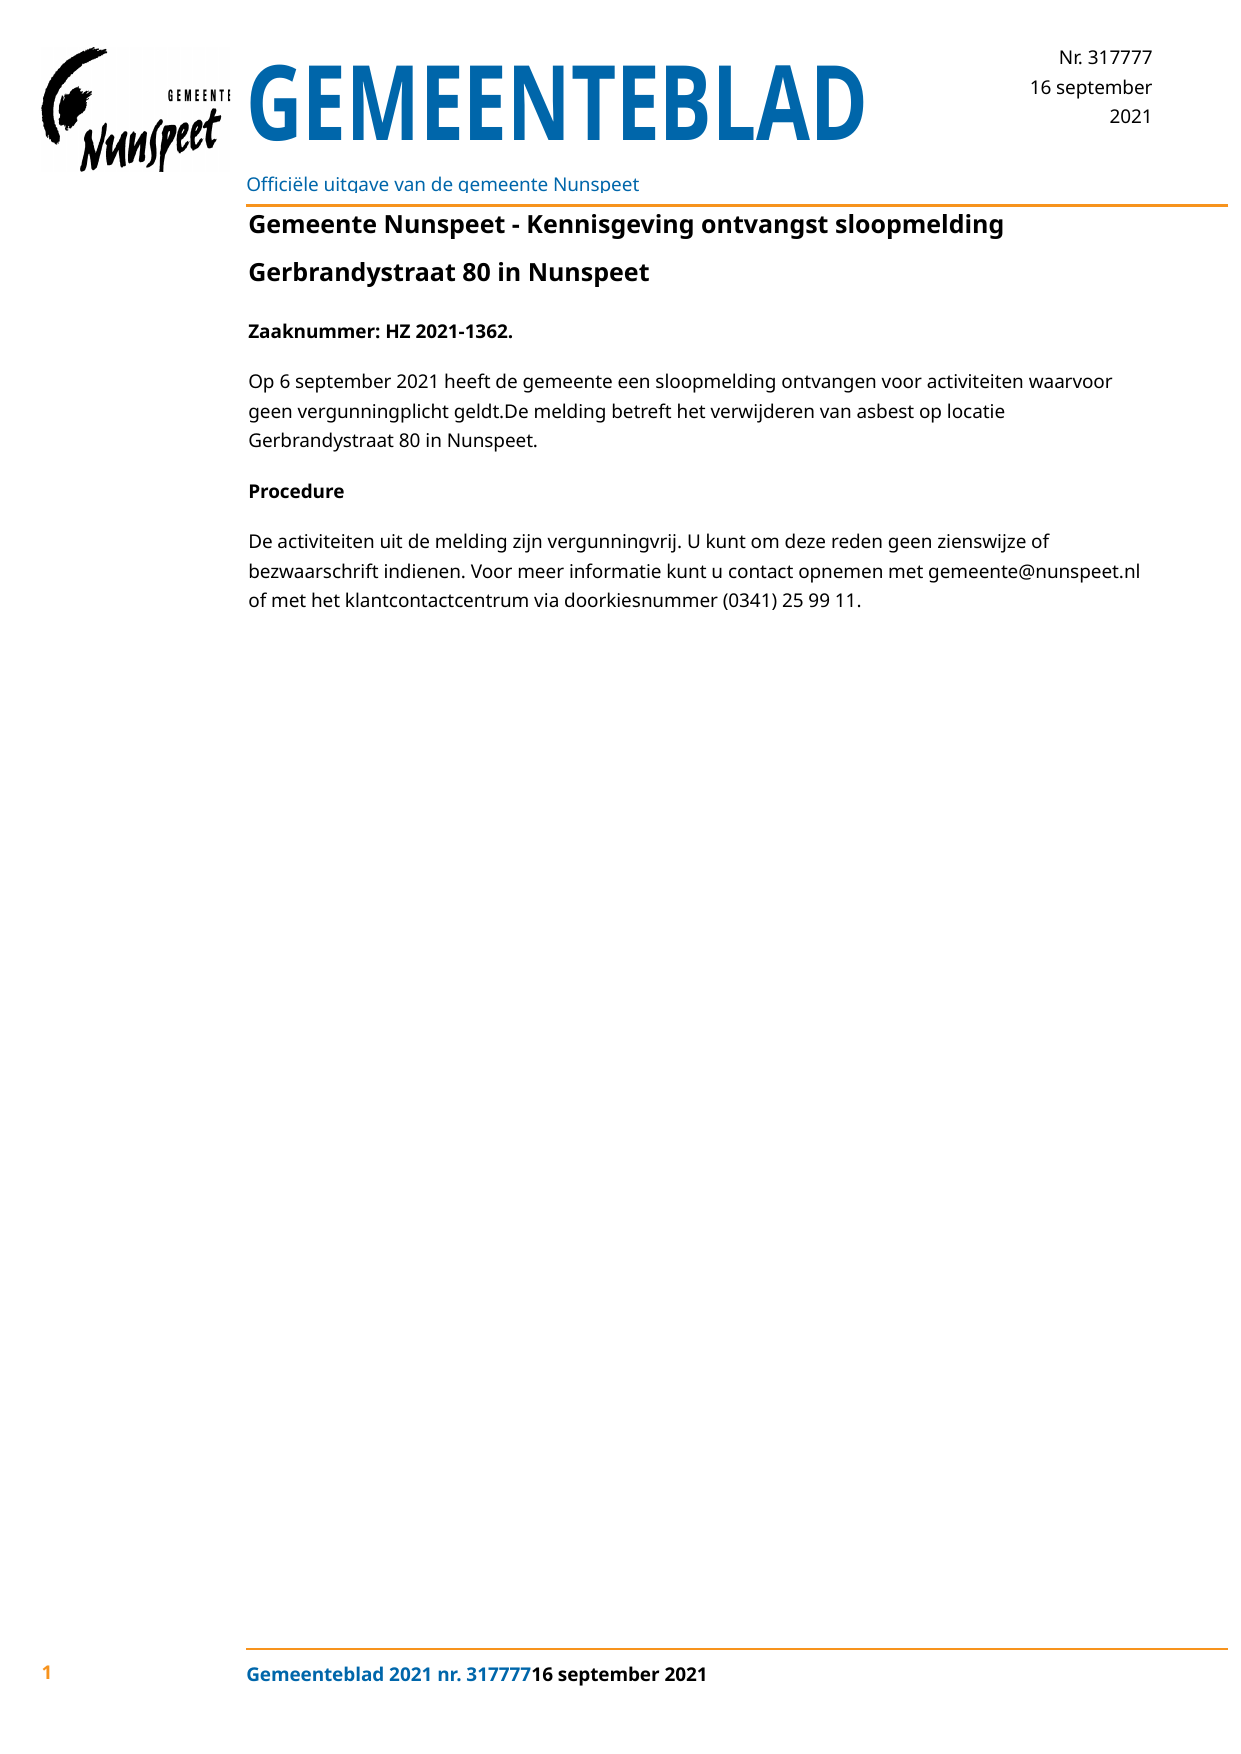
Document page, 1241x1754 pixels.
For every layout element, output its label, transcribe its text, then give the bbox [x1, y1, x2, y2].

picture [41, 47, 231, 172]
text Gemeente Nunspeet - Kennisgeving ontvangst sloopmelding Gerbrandystraat 80 in Nunspeet [248, 207, 1152, 288]
text Procedure [248, 478, 1152, 504]
text Zaaknummer: HZ 2021-1362. [248, 318, 1152, 344]
text De activiteiten uit de melding zijn vergunningvrij. U kunt om deze reden geen zienswijze of bezwaarschrift indienen. Voor meer informatie kunt u contact opnemen met gemeente@nunspeet.nl of met het klantcontactcentrum via doorkiesnummer (0341) 25 99 11. [248, 528, 1152, 613]
text Op 6 september 2021 heeft de gemeente een sloopmelding ontvangen voor activiteiten waarvoor geen vergunningplicht geldt.De melding betreft het verwijderen van asbest op locatie Gerbrandystraat 80 in Nunspeet. [248, 368, 1152, 453]
